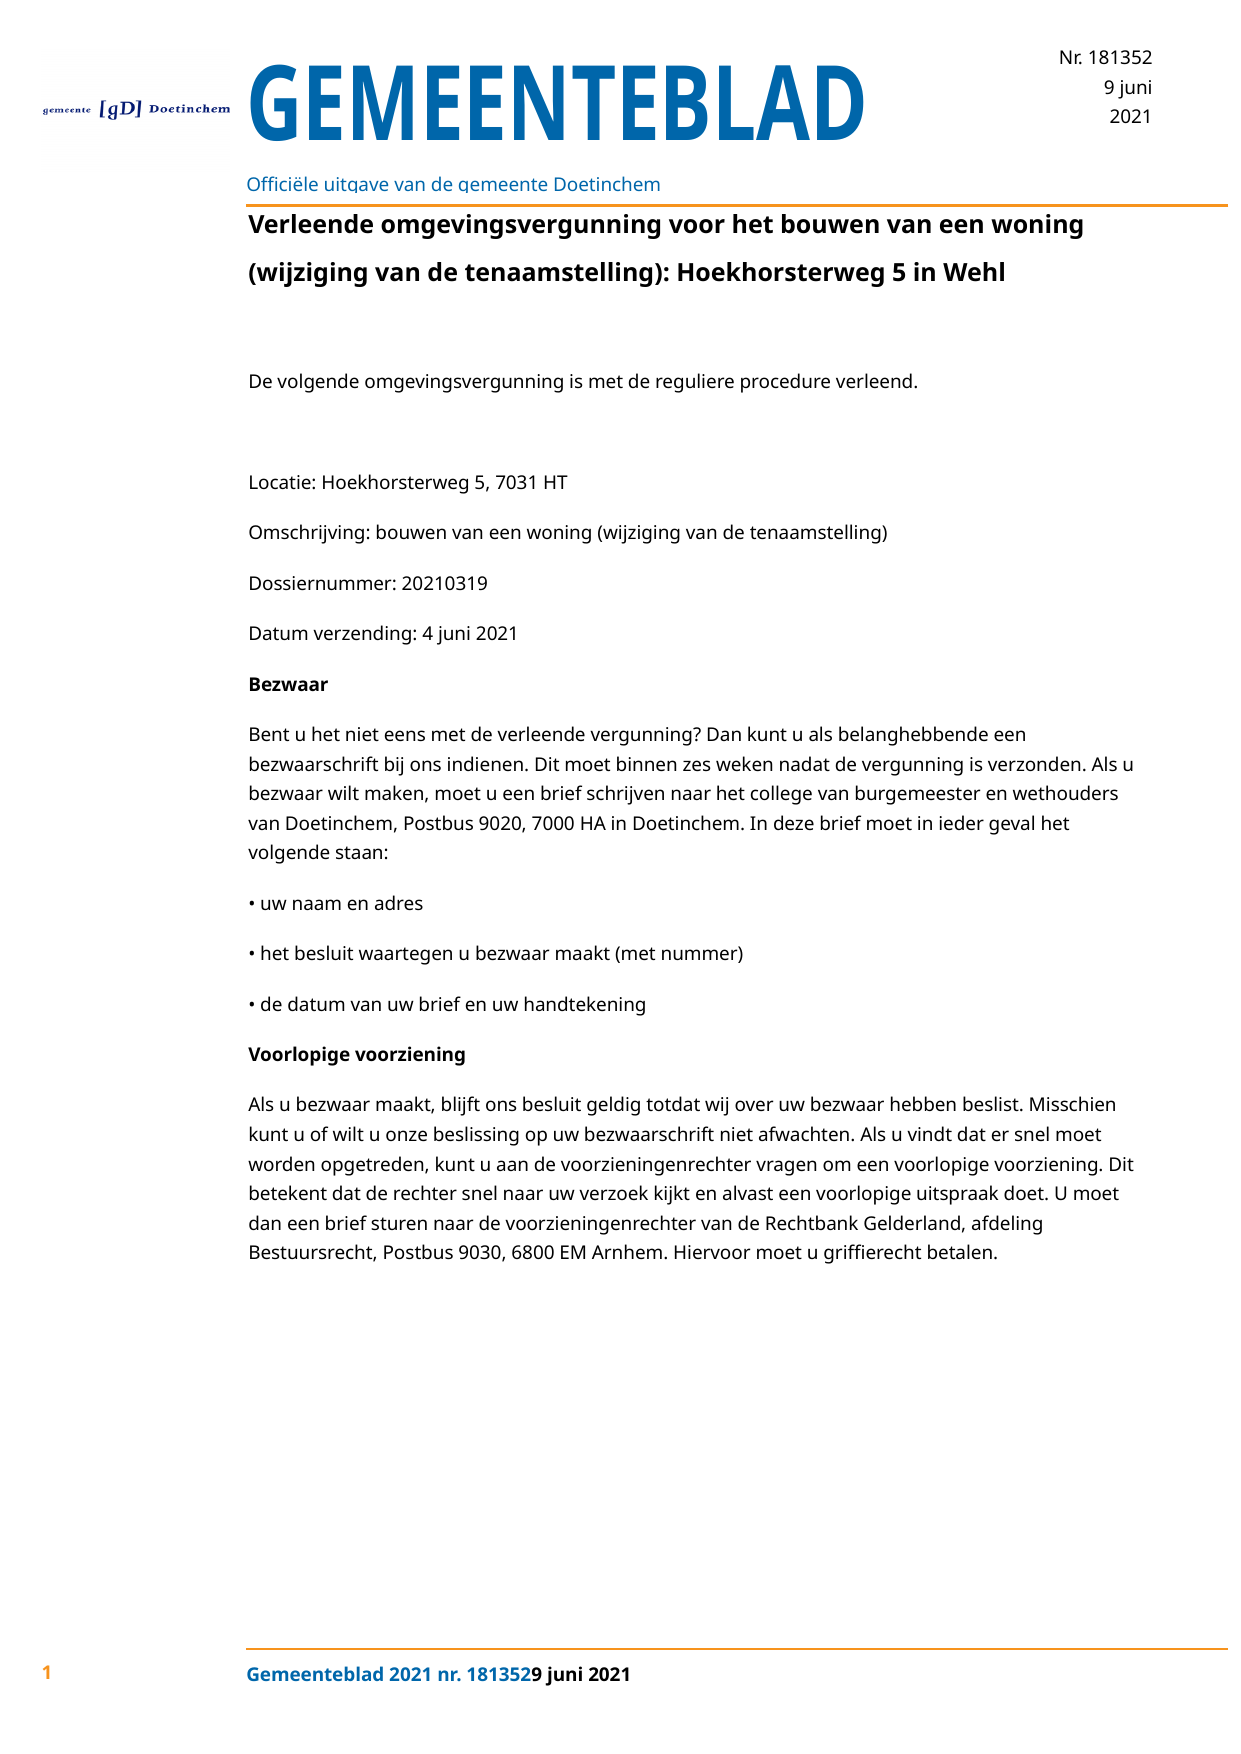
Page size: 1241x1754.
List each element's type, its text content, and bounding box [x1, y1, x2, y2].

text De volgende omgevingsvergunning is met de reguliere procedure verleend. [248, 368, 1152, 394]
text Verleende omgevingsvergunning voor het bouwen van een woning (wijziging van de tenaamstelling): Hoekhorsterweg 5 in Wehl [248, 207, 1152, 288]
text Omschrijving: bouwen van een woning (wijziging van de tenaamstelling) [248, 519, 1152, 545]
text • de datum van uw brief en uw handtekening [248, 991, 1152, 1017]
text Voorlopige voorziening [248, 1041, 1152, 1067]
text • het besluit waartegen u bezwaar maakt (met nummer) [248, 940, 1152, 966]
text Locatie: Hoekhorsterweg 5, 7031 HT [248, 469, 1152, 495]
text Dossiernummer: 20210319 [248, 570, 1152, 596]
text Bezwaar [248, 671, 1152, 697]
text Als u bezwaar maakt, blijft ons besluit geldig totdat wij over uw bezwaar hebben beslist. Misschien kunt u of wilt u onze beslissing op uw bezwaarschrift niet afwachten. Als u vindt dat er snel moet worden opgetreden, kunt u aan de voorzieningenrechter vragen om een voorlopige voorziening. Dit betekent dat de rechter snel naar uw verzoek kijkt en alvast een voorlopige uitspraak doet. U moet dan een brief sturen naar de voorzieningenrechter van de Rechtbank Gelderland, afdeling Bestuursrecht, Postbus 9030, 6800 EM Arnhem. Hiervoor moet u griffierecht betalen. [248, 1092, 1152, 1265]
text Datum verzending: 4 juni 2021 [248, 620, 1152, 646]
text • uw naam en adres [248, 890, 1152, 916]
text Bent u het niet eens met de verleende vergunning? Dan kunt u als belanghebbende een bezwaarschrift bij ons indienen. Dit moet binnen zes weken nadat de vergunning is verzonden. Als u bezwaar wilt maken, moet u een brief schrijven naar het college van burgemeester en wethouders van Doetinchem, Postbus 9020, 7000 HA in Doetinchem. In deze brief moet in ieder geval het volgende staan: [248, 721, 1152, 865]
picture [41, 47, 231, 172]
